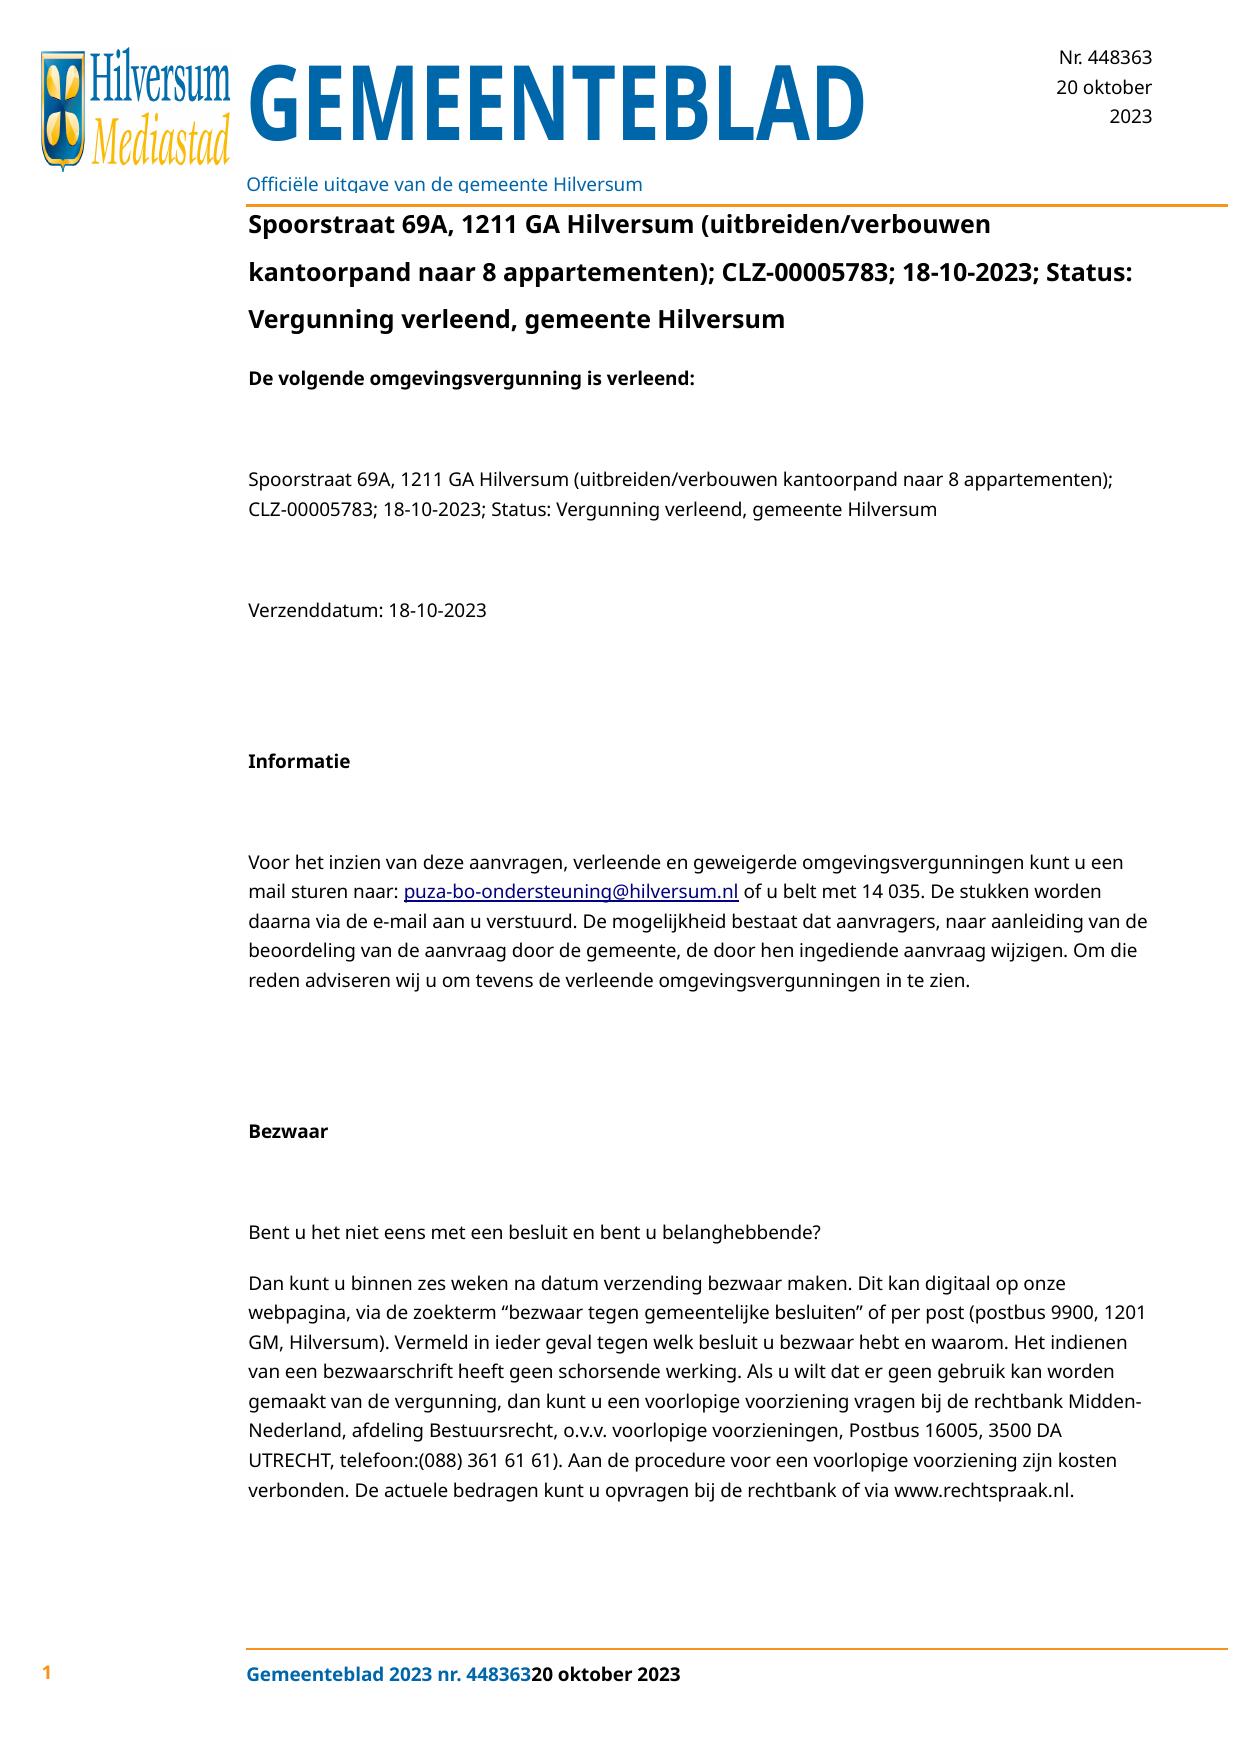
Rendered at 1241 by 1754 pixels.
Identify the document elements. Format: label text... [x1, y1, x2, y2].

text Bent u het niet eens met een besluit en bent u belanghebbende? [248, 1219, 1152, 1245]
text Informatie [248, 748, 1152, 774]
picture [41, 47, 231, 172]
text Voor het inzien van deze aanvragen, verleende en geweigerde omgevingsvergunningen kunt u een mail sturen naar: puza-bo-ondersteuning@hilversum.nl of u belt met 14 035. De stukken worden daarna via de e-mail aan u verstuurd. De mogelijkheid bestaat dat aanvragers, naar aanleiding van de beoordeling van de aanvraag door de gemeente, de door hen ingediende aanvraag wijzigen. Om die reden adviseren wij u om tevens de verleende omgevingsvergunningen in te zien. [248, 849, 1152, 993]
text Bezwaar [248, 1118, 1152, 1144]
text Verzenddatum: 18-10-2023 [248, 597, 1152, 622]
text Dan kunt u binnen zes weken na datum verzending bezwaar maken. Dit kan digitaal op onze webpagina, via de zoekterm “bezwaar tegen gemeentelijke besluiten” of per post (postbus 9900, 1201 GM, Hilversum). Vermeld in ieder geval tegen welk besluit u bezwaar hebt en waarom. Het indienen van een bezwaarschrift heeft geen schorsende werking. Als u wilt dat er geen gebruik kan worden gemaakt van de vergunning, dan kunt u een voorlopige voorziening vragen bij de rechtbank Midden-Nederland, afdeling Bestuursrecht, o.v.v. voorlopige voorzieningen, Postbus 16005, 3500 DA UTRECHT, telefoon:(088) 361 61 61). Aan de procedure voor een voorlopige voorziening zijn kosten verbonden. De actuele bedragen kunt u opvragen bij de rechtbank of via www.rechtspraak.nl. [248, 1270, 1152, 1502]
text Spoorstraat 69A, 1211 GA Hilversum (uitbreiden/verbouwen kantoorpand naar 8 appartementen); CLZ-00005783; 18-10-2023; Status: Vergunning verleend, gemeente Hilversum [248, 207, 1152, 336]
text Spoorstraat 69A, 1211 GA Hilversum (uitbreiden/verbouwen kantoorpand naar 8 appartementen); CLZ-00005783; 18-10-2023; Status: Vergunning verleend, gemeente Hilversum [248, 466, 1152, 522]
text De volgende omgevingsvergunning is verleend: [248, 366, 1152, 391]
